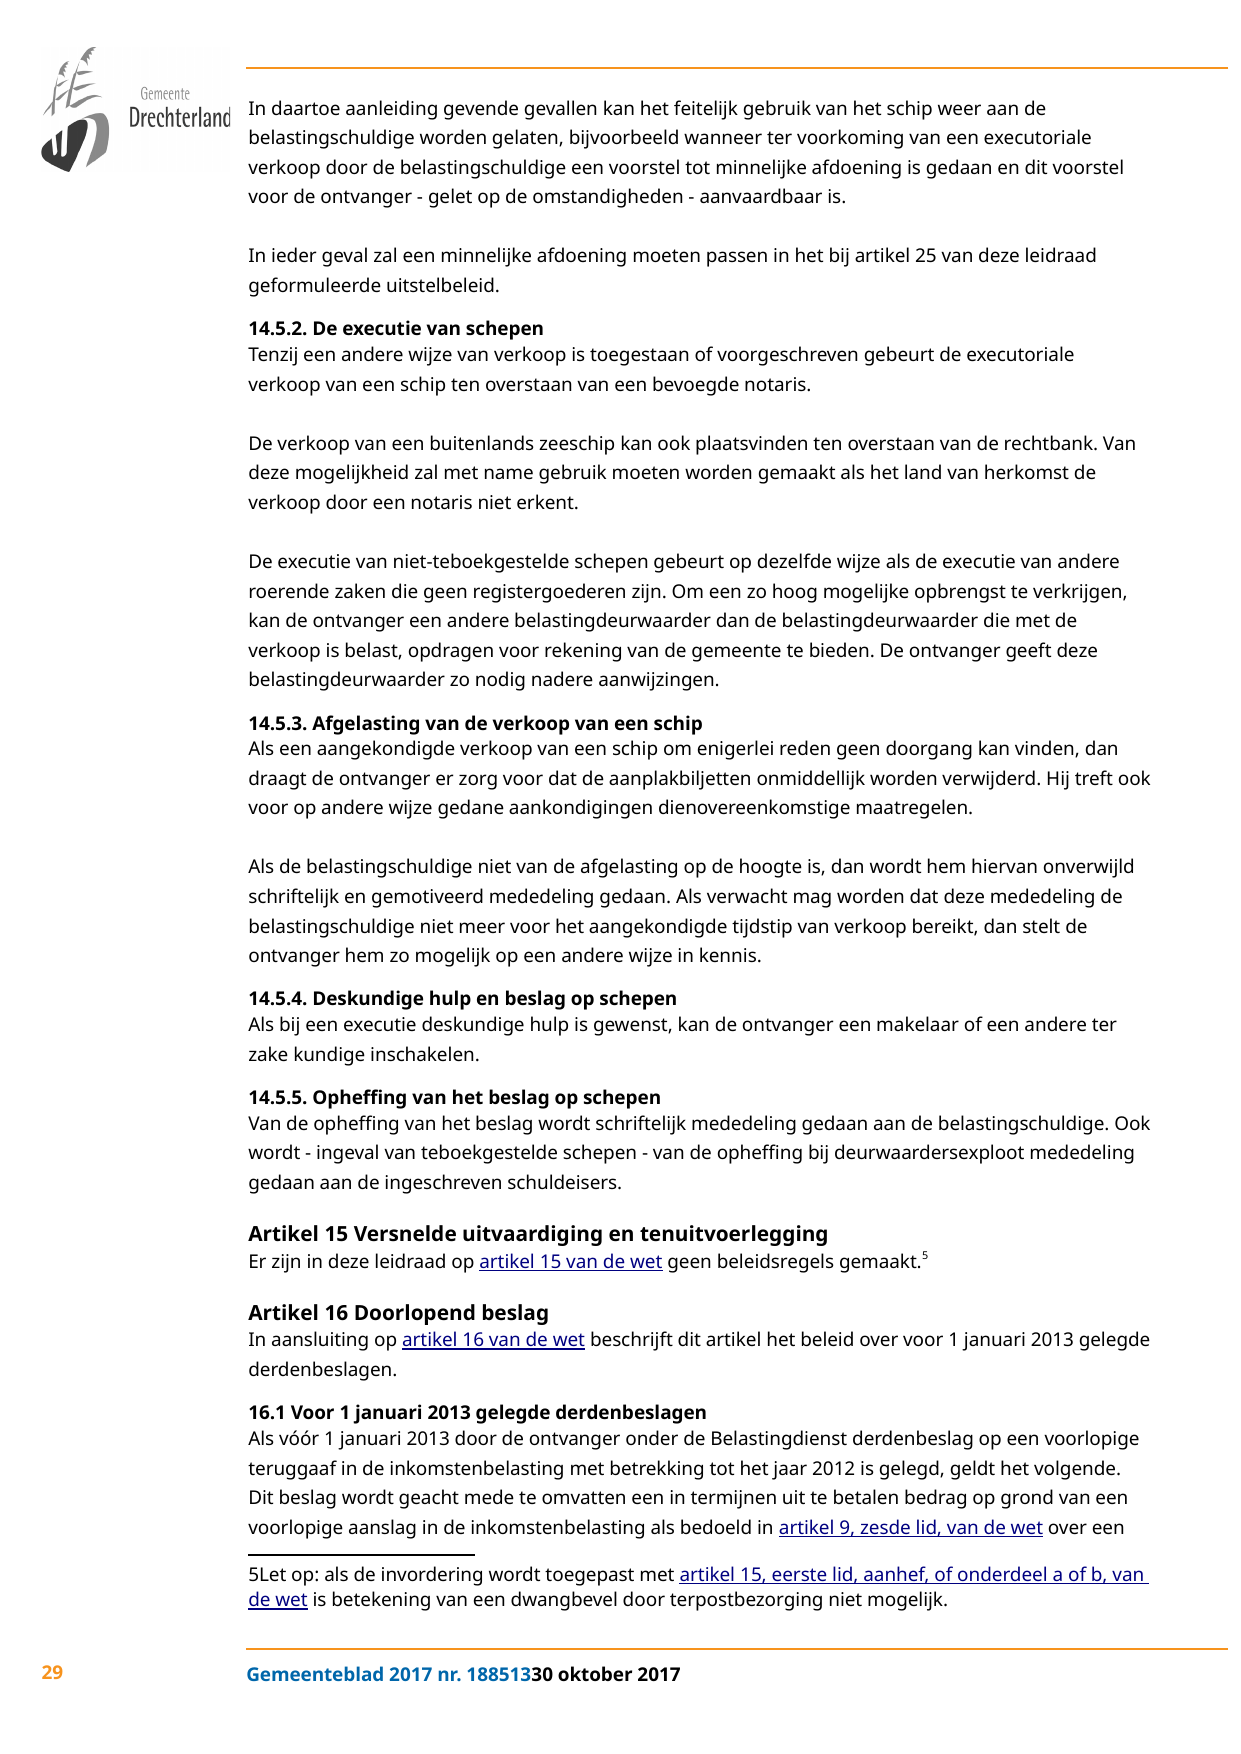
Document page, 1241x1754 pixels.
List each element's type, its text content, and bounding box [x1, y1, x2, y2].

text Als de belastingschuldige niet van de afgelasting op de hoogte is, dan wordt hem hiervan onverwijld schriftelijk en gemotiveerd mededeling gedaan. Als verwacht mag worden dat deze mededeling de belastingschuldige niet meer voor het aangekondigde tijdstip van verkoop bereikt, dan stelt de ontvanger hem zo mogelijk op een andere wijze in kennis. [248, 854, 1152, 968]
text Er zijn in deze leidraad op artikel 15 van de wet geen beleidsregels gemaakt. [248, 1248, 1152, 1273]
text De executie van niet-teboekgestelde schepen gebeurt op dezelfde wijze als de executie van andere roerende zaken die geen registergoederen zijn. Om een zo hoog mogelijke opbrengst te verkrijgen, kan de ontvanger een andere belastingdeurwaarder dan de belastingdeurwaarder die met de verkoop is belast, opdragen voor rekening van de gemeente te bieden. De ontvanger geeft deze belastingdeurwaarder zo nodig nadere aanwijzingen. [248, 548, 1152, 692]
text In daartoe aanleiding gevende gevallen kan het feitelijk gebruik van het schip weer aan de belastingschuldige worden gelaten, bijvoorbeeld wanneer ter voorkoming van een executoriale verkoop door de belastingschuldige een voorstel tot minnelijke afdoening is gedaan en dit voorstel voor de ontvanger - gelet op de omstandigheden - aanvaardbaar is. [248, 95, 1152, 209]
text 14.5.5. Opheffing van het beslag op schepen [248, 1084, 1152, 1110]
text 14.5.2. De executie van schepen [248, 315, 1152, 341]
text Artikel 16 Doorlopend beslag [248, 1298, 1152, 1327]
text 14.5.4. Deskundige hulp en beslag op schepen [248, 986, 1152, 1011]
text 16.1 Voor 1 januari 2013 gelegde derdenbeslagen [248, 1399, 1152, 1425]
text Let op: als de invordering wordt toegepast met artikel 15, eerste lid, aanhef, of onderdeel a of b, van de wet is betekening van een dwangbevel door terpostbezorging niet mogelijk. [248, 1561, 1152, 1612]
text Als bij een executie deskundige hulp is gewenst, kan de ontvanger een makelaar of een andere ter zake kundige inschakelen. [248, 1011, 1152, 1067]
picture [41, 47, 231, 172]
text Van de opheffing van het beslag wordt schriftelijk mededeling gedaan aan de belastingschuldige. Ook wordt - ingeval van teboekgestelde schepen - van de opheffing bij deurwaardersexploot mededeling gedaan aan de ingeschreven schuldeisers. [248, 1110, 1152, 1195]
text De verkoop van een buitenlands zeeschip kan ook plaatsvinden ten overstaan van de rechtbank. Van deze mogelijkheid zal met name gebruik moeten worden gemaakt als het land van herkomst de verkoop door een notaris niet erkent. [248, 430, 1152, 515]
text Tenzij een andere wijze van verkoop is toegestaan of voorgeschreven gebeurt de executoriale verkoop van een schip ten overstaan van een bevoegde notaris. [248, 341, 1152, 396]
text Artikel 15 Versnelde uitvaardiging en tenuitvoerlegging [248, 1219, 1152, 1248]
text In aansluiting op artikel 16 van de wet beschrijft dit artikel het beleid over voor 1 januari 2013 gelegde derdenbeslagen. [248, 1327, 1152, 1382]
text In ieder geval zal een minnelijke afdoening moeten passen in het bij artikel 25 van deze leidraad geformuleerde uitstelbeleid. [248, 243, 1152, 298]
text Als vóór 1 januari 2013 door de ontvanger onder de Belastingdienst derdenbeslag op een voorlopige teruggaaf in de inkomstenbelasting met betrekking tot het jaar 2012 is gelegd, geldt het volgende. Dit beslag wordt geacht mede te omvatten een in termijnen uit te betalen bedrag op grond van een voorlopige aanslag in de inkomstenbelasting als bedoeld in artikel 9, zesde lid, van de wet over een [248, 1425, 1152, 1539]
text 14.5.3. Afgelasting van de verkoop van een schip [248, 710, 1152, 735]
text Als een aangekondigde verkoop van een schip om enigerlei reden geen doorgang kan vinden, dan draagt de ontvanger er zorg voor dat de aanplakbiljetten onmiddellijk worden verwijderd. Hij treft ook voor op andere wijze gedane aankondigingen dienovereenkomstige maatregelen. [248, 735, 1152, 820]
